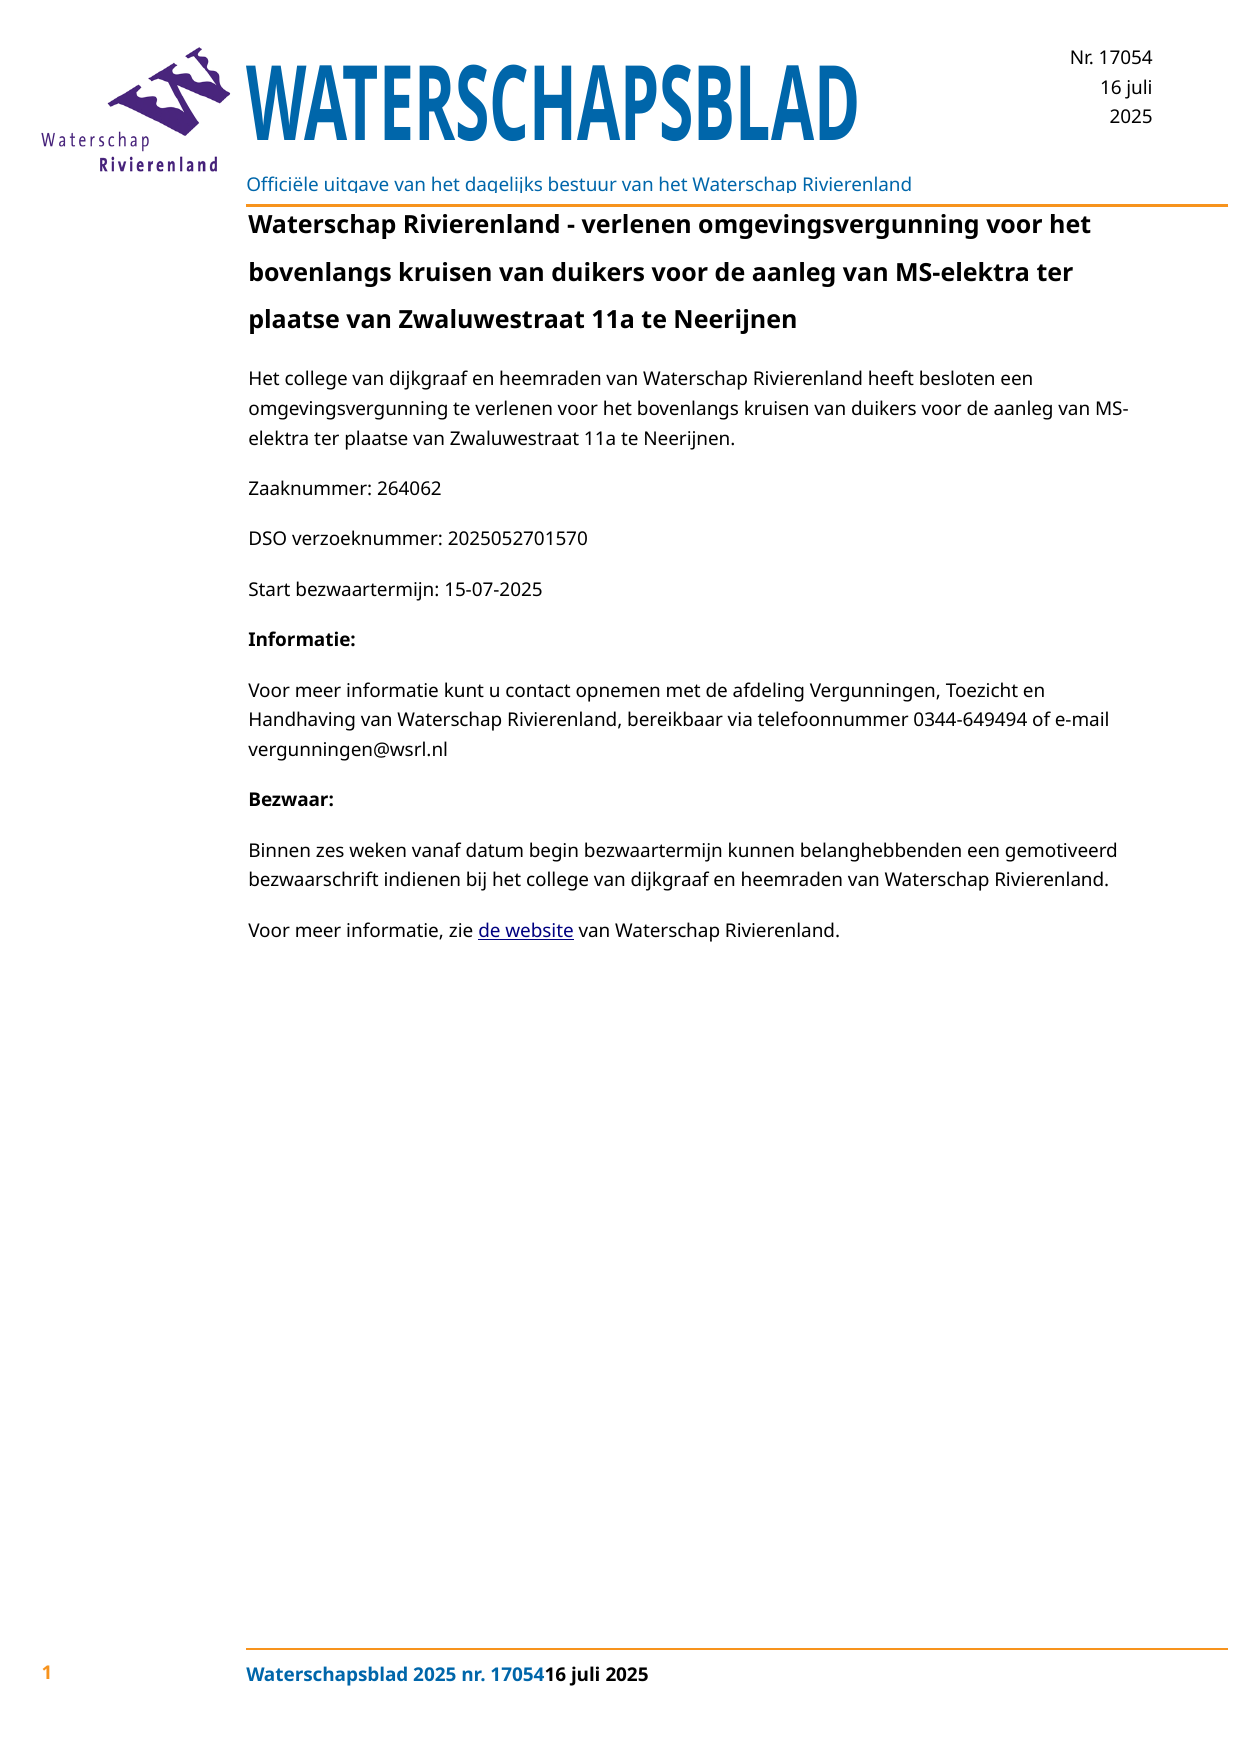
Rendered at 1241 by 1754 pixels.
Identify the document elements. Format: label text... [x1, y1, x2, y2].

text Waterschap Rivierenland - verlenen omgevingsvergunning voor het bovenlangs kruisen van duikers voor de aanleg van MS-elektra ter plaatse van Zwaluwestraat 11a te Neerijnen [248, 207, 1152, 336]
text Start bezwaartermijn: 15-07-2025 [248, 576, 1152, 602]
text Informatie: [248, 626, 1152, 652]
text Voor meer informatie, zie de website van Waterschap Rivierenland. [248, 917, 1152, 942]
text DSO verzoeknummer: 2025052701570 [248, 526, 1152, 551]
text Het college van dijkgraaf en heemraden van Waterschap Rivierenland heeft besloten een omgevingsvergunning te verlenen voor het bovenlangs kruisen van duikers voor de aanleg van MS-elektra ter plaatse van Zwaluwestraat 11a te Neerijnen. [248, 366, 1152, 450]
picture [41, 47, 231, 172]
text Zaaknummer: 264062 [248, 475, 1152, 501]
text Bezwaar: [248, 786, 1152, 812]
text Binnen zes weken vanaf datum begin bezwaartermijn kunnen belanghebbenden een gemotiveerd bezwaarschrift indienen bij het college van dijkgraaf en heemraden van Waterschap Rivierenland. [248, 837, 1152, 892]
text Voor meer informatie kunt u contact opnemen met de afdeling Vergunningen, Toezicht en Handhaving van Waterschap Rivierenland, bereikbaar via telefoonnummer 0344-649494 of e-mail vergunningen@wsrl.nl [248, 677, 1152, 762]
